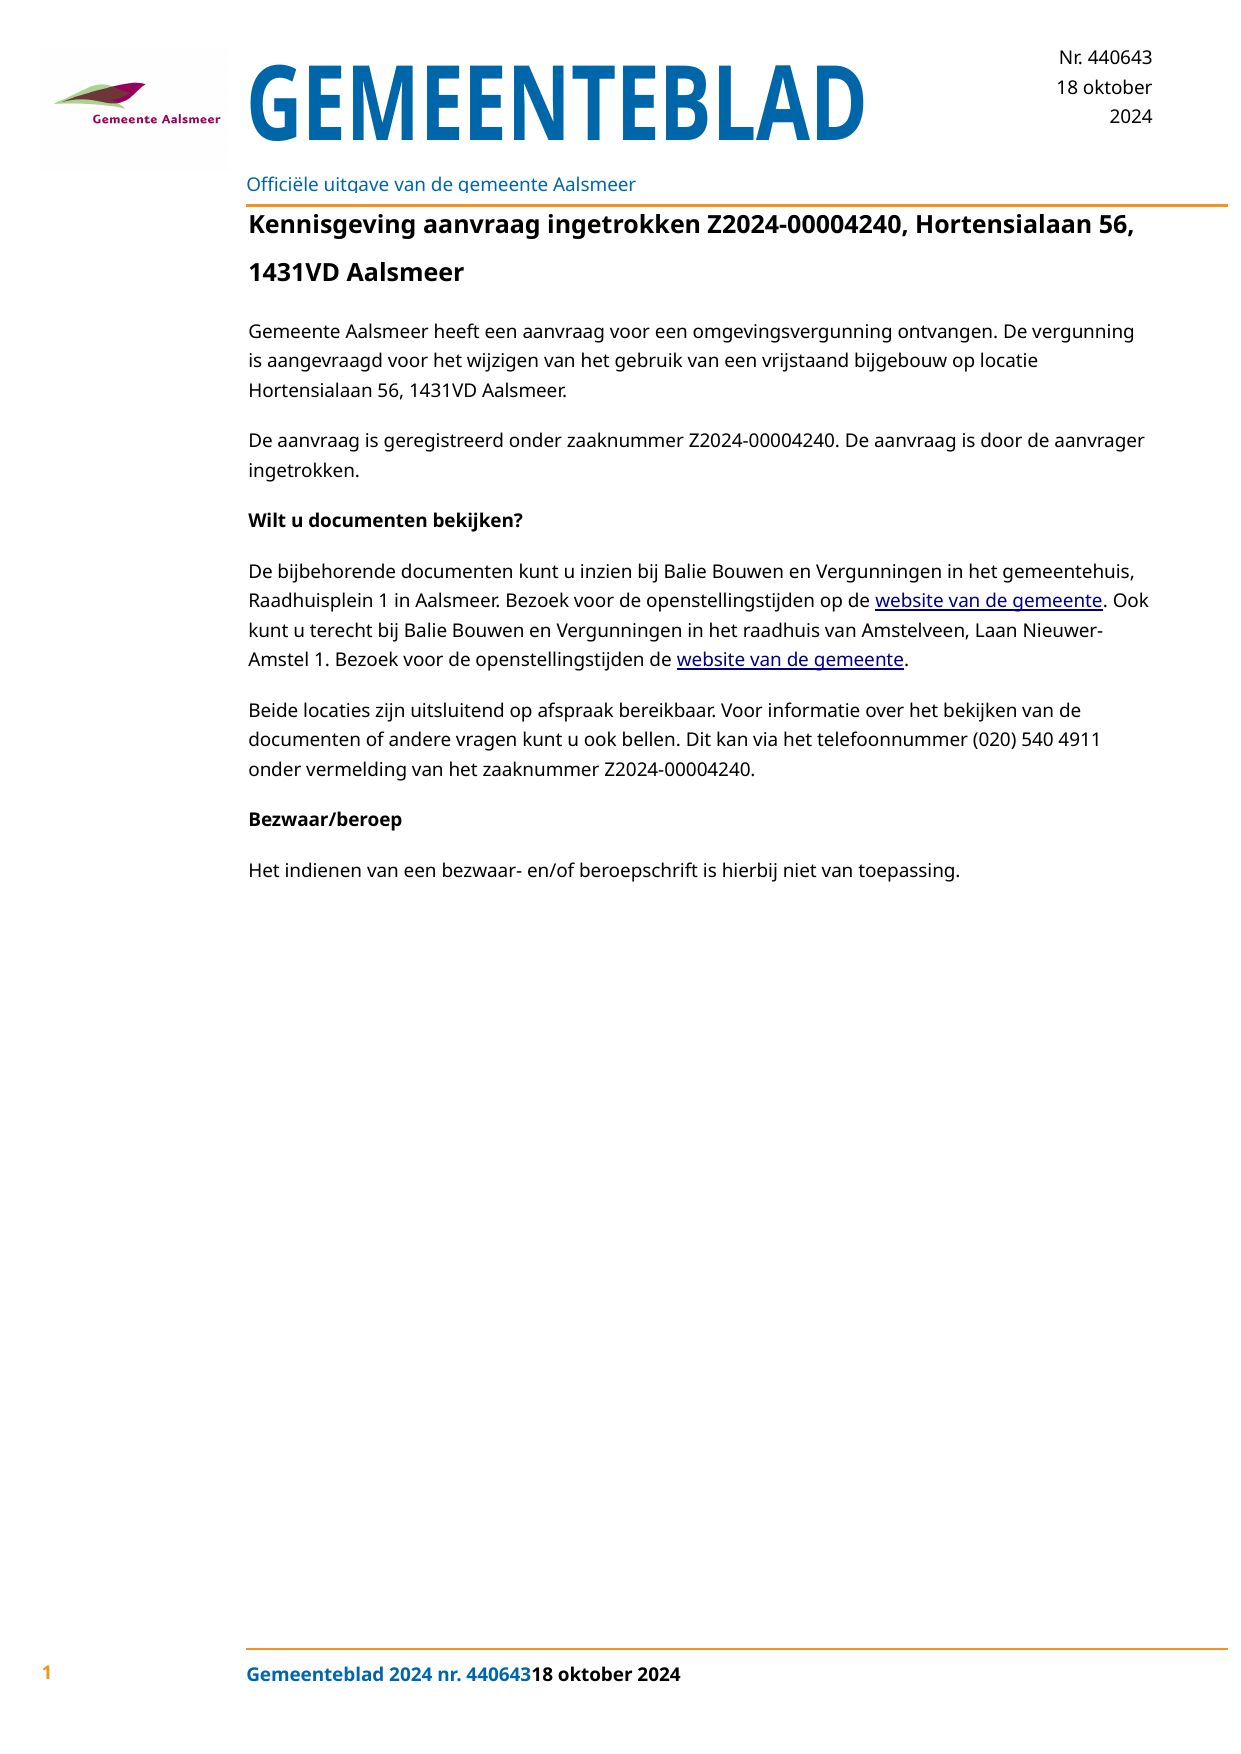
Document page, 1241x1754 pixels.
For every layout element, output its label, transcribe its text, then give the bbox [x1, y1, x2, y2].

text Kennisgeving aanvraag ingetrokken Z2024-00004240, Hortensialaan 56, 1431VD Aalsmeer [248, 207, 1152, 288]
text De aanvraag is geregistreerd onder zaaknummer Z2024-00004240. De aanvraag is door de aanvrager ingetrokken. [248, 427, 1152, 483]
text Het indienen van een bezwaar- en/of beroepschrift is hierbij niet van toepassing. [248, 857, 1152, 883]
text Bezwaar/beroep [248, 807, 1152, 832]
picture [41, 47, 231, 172]
text Gemeente Aalsmeer heeft een aanvraag voor een omgevingsvergunning ontvangen. De vergunning is aangevraagd voor het wijzigen van het gebruik van een vrijstaand bijgebouw op locatie Hortensialaan 56, 1431VD Aalsmeer. [248, 318, 1152, 403]
text Wilt u documenten bekijken? [248, 507, 1152, 533]
text Beide locaties zijn uitsluitend op afspraak bereikbaar. Voor informatie over het bekijken van de documenten of andere vragen kunt u ook bellen. Dit kan via het telefoonnummer (020) 540 4911 onder vermelding van het zaaknummer Z2024-00004240. [248, 697, 1152, 782]
text De bijbehorende documenten kunt u inzien bij Balie Bouwen en Vergunningen in het gemeentehuis, Raadhuisplein 1 in Aalsmeer. Bezoek voor de openstellingstijden op de website van de gemeente. Ook kunt u terecht bij Balie Bouwen en Vergunningen in het raadhuis van Amstelveen, Laan Nieuwer-Amstel 1. Bezoek voor de openstellingstijden de website van de gemeente. [248, 558, 1152, 672]
